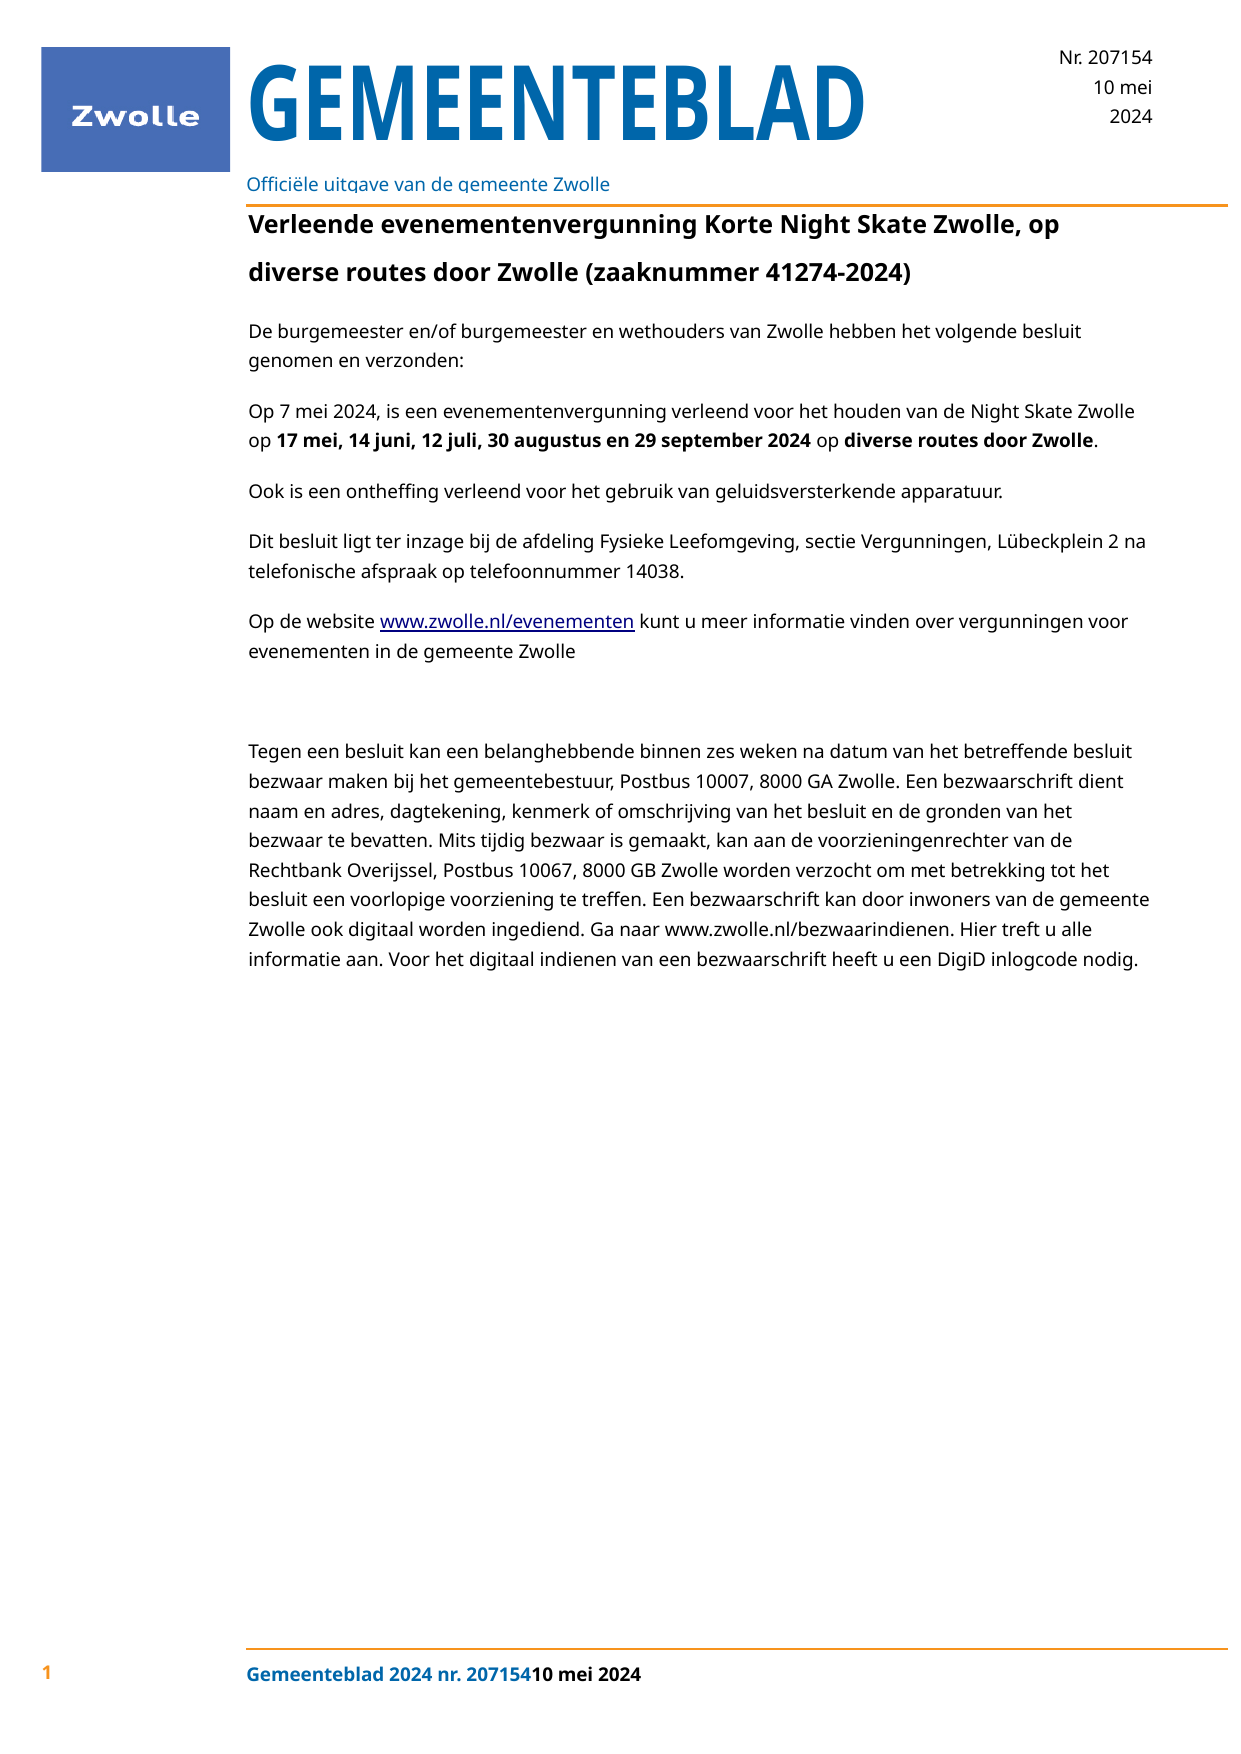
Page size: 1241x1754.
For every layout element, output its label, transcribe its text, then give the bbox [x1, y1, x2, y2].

text Verleende evenementenvergunning Korte Night Skate Zwolle, op diverse routes door Zwolle (zaaknummer 41274-2024) [248, 207, 1152, 288]
text De burgemeester en/of burgemeester en wethouders van Zwolle hebben het volgende besluit genomen en verzonden: [248, 318, 1152, 373]
text Op 7 mei 2024, is een evenementenvergunning verleend voor het houden van de Night Skate Zwolle op 17 mei, 14 juni, 12 juli, 30 augustus en 29 september 2024 op diverse routes door Zwolle. [248, 398, 1152, 453]
text Tegen een besluit kan een belanghebbende binnen zes weken na datum van het betreffende besluit bezwaar maken bij het gemeentebestuur, Postbus 10007, 8000 GA Zwolle. Een bezwaarschrift dient naam en adres, dagtekening, kenmerk of omschrijving van het besluit en de gronden van het bezwaar te bevatten. Mits tijdig bezwaar is gemaakt, kan aan de voorzieningenrechter van de Rechtbank Overijssel, Postbus 10067, 8000 GB Zwolle worden verzocht om met betrekking tot het besluit een voorlopige voorziening te treffen. Een bezwaarschrift kan door inwoners van de gemeente Zwolle ook digitaal worden ingediend. Ga naar www.zwolle.nl/bezwaarindienen. Hier treft u alle informatie aan. Voor het digitaal indienen van een bezwaarschrift heeft u een DigiD inlogcode nodig. [248, 739, 1152, 972]
text Dit besluit ligt ter inzage bij de afdeling Fysieke Leefomgeving, sectie Vergunningen, Lübeckplein 2 na telefonische afspraak op telefoonnummer 14038. [248, 528, 1152, 584]
text Op de website www.zwolle.nl/evenementen kunt u meer informatie vinden over vergunningen voor evenementen in de gemeente Zwolle [248, 608, 1152, 664]
text Ook is een ontheffing verleend voor het gebruik van geluidsversterkende apparatuur. [248, 478, 1152, 504]
picture [41, 47, 231, 172]
